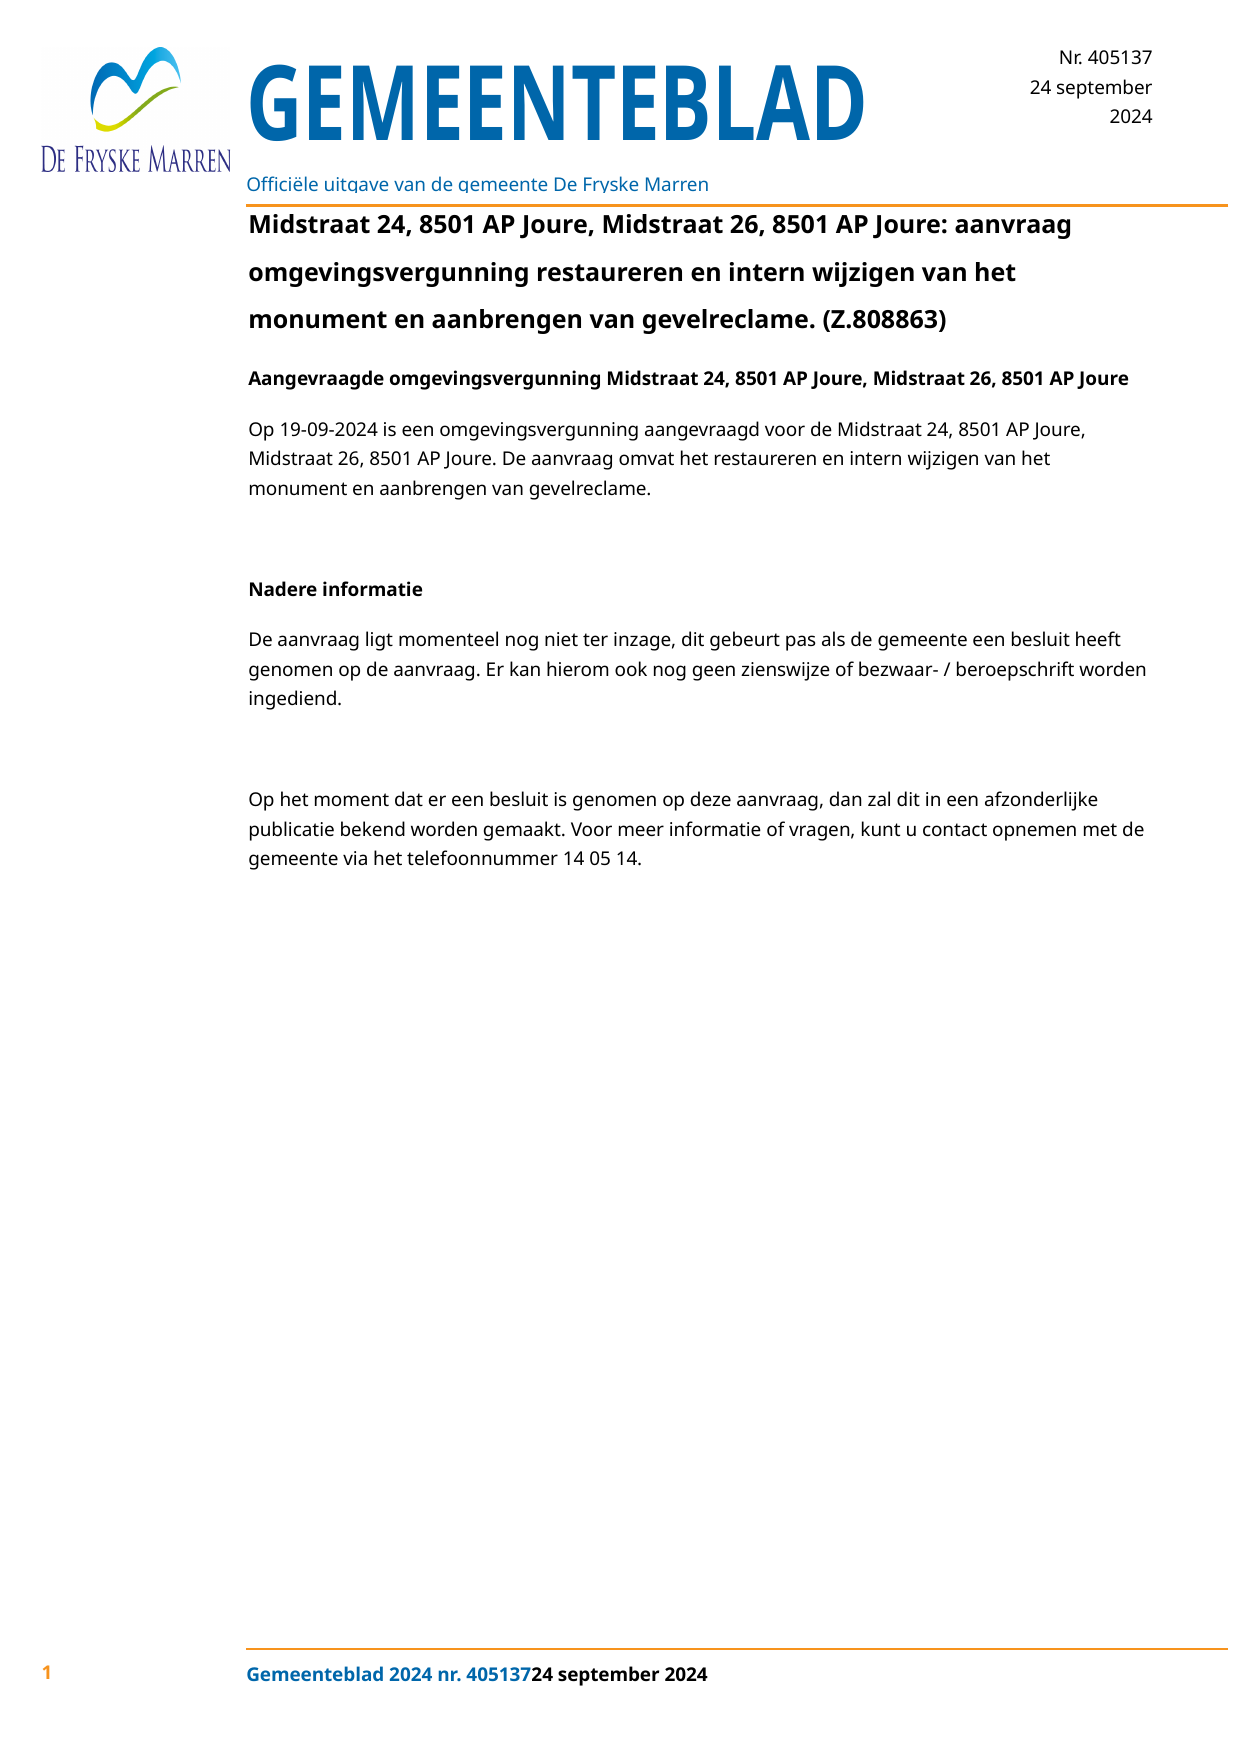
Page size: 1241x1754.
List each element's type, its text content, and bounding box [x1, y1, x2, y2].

text Aangevraagde omgevingsvergunning Midstraat 24, 8501 AP Joure, Midstraat 26, 8501 AP Joure [248, 366, 1152, 391]
text Midstraat 24, 8501 AP Joure, Midstraat 26, 8501 AP Joure: aanvraag omgevingsvergunning restaureren en intern wijzigen van het monument en aanbrengen van gevelreclame. (Z.808863) [248, 207, 1152, 336]
text De aanvraag ligt momenteel nog niet ter inzage, dit gebeurt pas als de gemeente een besluit heeft genomen op de aanvraag. Er kan hierom ook nog geen zienswijze of bezwaar- / beroepschrift worden ingediend. [248, 626, 1152, 711]
text Op 19-09-2024 is een omgevingsvergunning aangevraagd voor de Midstraat 24, 8501 AP Joure, Midstraat 26, 8501 AP Joure. De aanvraag omvat het restaureren en intern wijzigen van het monument en aanbrengen van gevelreclame. [248, 416, 1152, 501]
text Op het moment dat er een besluit is genomen op deze aanvraag, dan zal dit in een afzonderlijke publicatie bekend worden gemaakt. Voor meer informatie of vragen, kunt u contact opnemen met de gemeente via het telefoonnummer 14 05 14. [248, 786, 1152, 871]
picture [41, 47, 231, 172]
text Nadere informatie [248, 576, 1152, 602]
